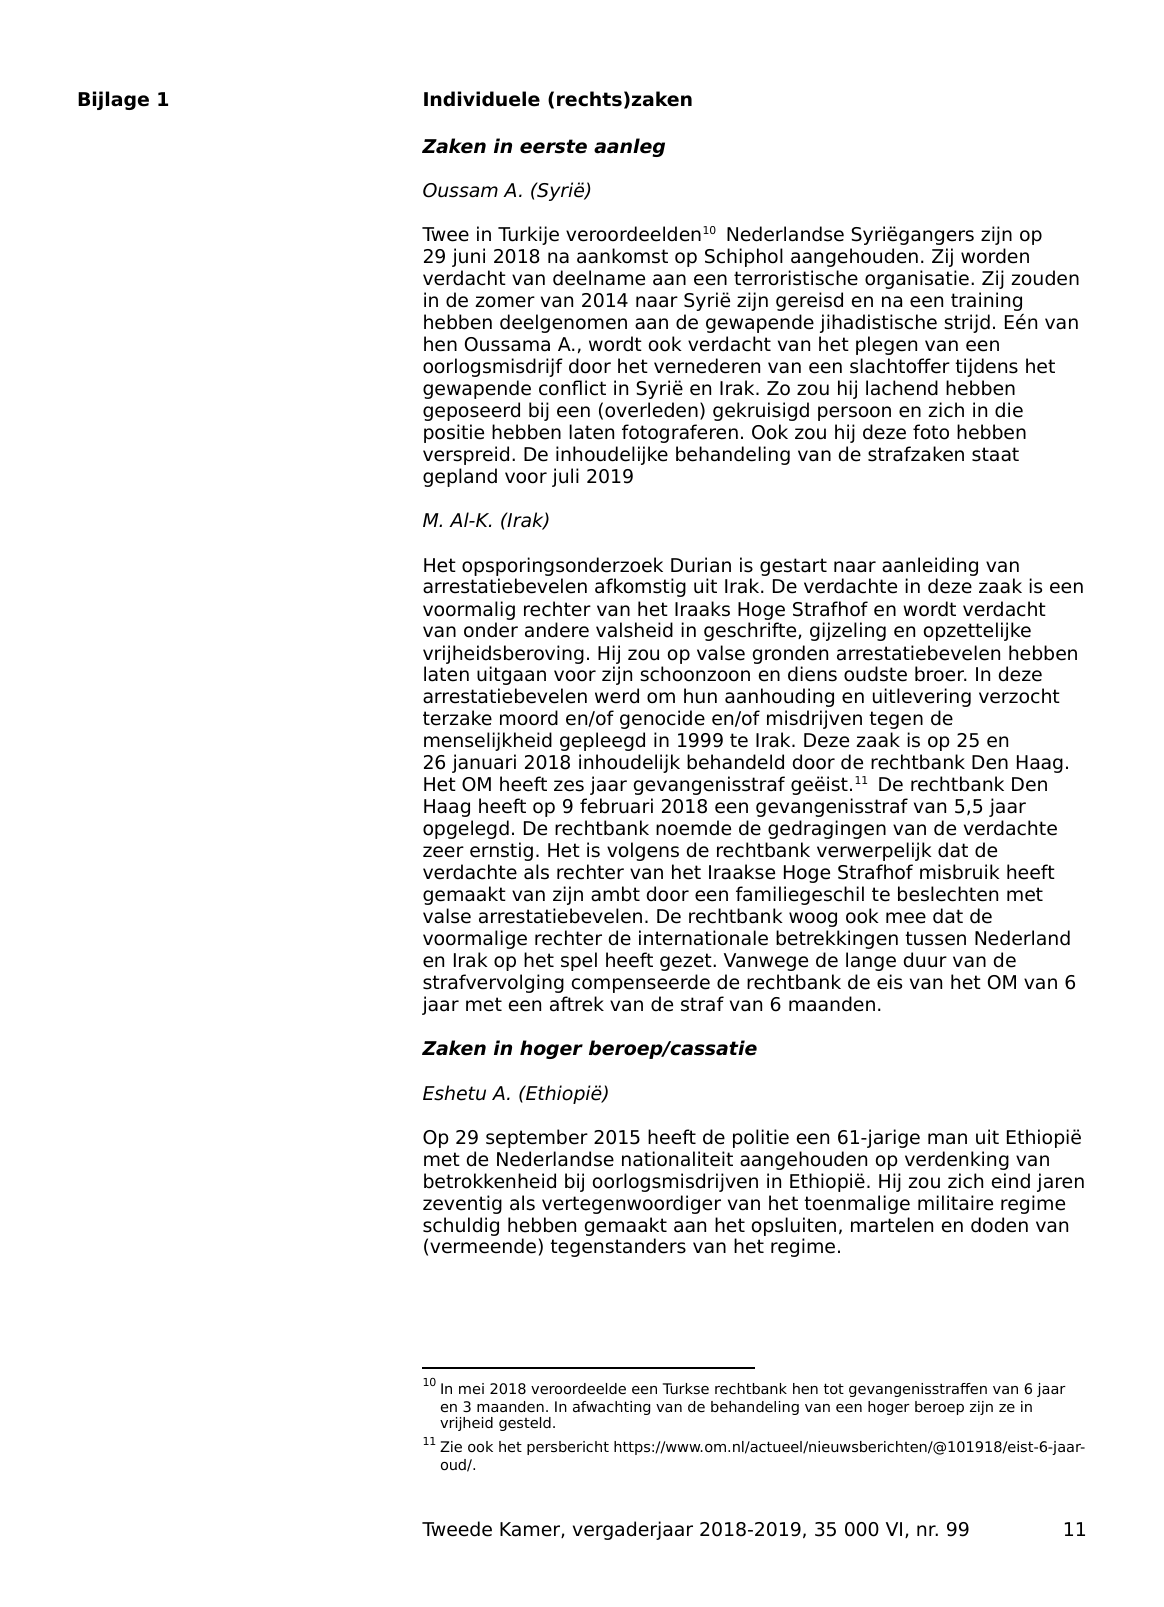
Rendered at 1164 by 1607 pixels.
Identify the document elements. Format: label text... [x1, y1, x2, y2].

subtitle Bijlage 1 Individuele (rechts)zaken [77, 89, 1087, 111]
text Op 29 september 2015 heeft de politie een 61-jarige man uit Ethiopië met de Nederlandse nationaliteit aangehouden op verdenking van betrokkenheid bij oorlogsmisdrijven in Ethiopië. Hij zou zich eind jaren zeventig als vertegenwoordiger van het toenmalige militaire regime schuldig hebben gemaakt aan het opsluiten, martelen en doden van (vermeende) tegenstanders van het regime. [422, 1127, 1087, 1258]
subtitle Zaken in hoger beroep/cassatie [422, 1038, 1087, 1060]
text Zie ook het persbericht https://www.om.nl/actueel/nieuwsberichten/@101918/eist-6-jaar-oud/. [422, 1435, 1087, 1474]
subtitle Oussam A. (Syrië) [422, 180, 1087, 202]
subtitle M. Al-K. (Irak) [422, 510, 1087, 532]
text Het opsporingsonderzoek Durian is gestart naar aanleiding van arrestatiebevelen afkomstig uit Irak. De verdachte in deze zaak is een voormalig rechter van het Iraaks Hoge Strafhof en wordt verdacht van onder andere valsheid in geschrifte, gijzeling en opzettelijke vrijheidsberoving. Hij zou op valse gronden arrestatiebevelen hebben laten uitgaan voor zijn schoonzoon en diens oudste broer. In deze arrestatiebevelen werd om hun aanhouding en uitlevering verzocht terzake moord en/of genocide en/of misdrijven tegen de menselijkheid gepleegd in 1999 te Irak. Deze zaak is op 25 en 26 januari 2018 inhoudelijk behandeld door de rechtbank Den Haag. Het OM heeft zes jaar gevangenisstraf geëist. De rechtbank Den Haag heeft op 9 februari 2018 een gevangenisstraf van 5,5 jaar opgelegd. De rechtbank noemde de gedragingen van de verdachte zeer ernstig. Het is volgens de rechtbank verwerpelijk dat de verdachte als rechter van het Iraakse Hoge Strafhof misbruik heeft gemaakt van zijn ambt door een familiegeschil te beslechten met valse arrestatiebevelen. De rechtbank woog ook mee dat de voormalige rechter de internationale betrekkingen tussen Nederland en Irak op het spel heeft gezet. Vanwege de lange duur van de strafvervolging compenseerde de rechtbank de eis van het OM van 6 jaar met een aftrek van de straf van 6 maanden. [422, 554, 1087, 1016]
subtitle Eshetu A. (Ethiopië) [422, 1082, 1087, 1104]
text Twee in Turkije veroordeelden Nederlandse Syriëgangers zijn op 29 juni 2018 na aankomst op Schiphol aangehouden. Zij worden verdacht van deelname aan een terroristische organisatie. Zij zouden in de zomer van 2014 naar Syrië zijn gereisd en na een training hebben deelgenomen aan de gewapende jihadistische strijd. Eén van hen Oussama A., wordt ook verdacht van het plegen van een oorlogsmisdrijf door het vernederen van een slachtoffer tijdens het gewapende conflict in Syrië en Irak. Zo zou hij lachend hebben geposeerd bij een (overleden) gekruisigd persoon en zich in die positie hebben laten fotograferen. Ook zou hij deze foto hebben verspreid. De inhoudelijke behandeling van de strafzaken staat gepland voor juli 2019 [422, 224, 1087, 488]
subtitle Zaken in eerste aanleg [422, 136, 1087, 158]
text In mei 2018 veroordeelde een Turkse rechtbank hen tot gevangenisstraffen van 6 jaar en 3 maanden. In afwachting van de behandeling van een hoger beroep zijn ze in vrijheid gesteld. [422, 1377, 1087, 1432]
